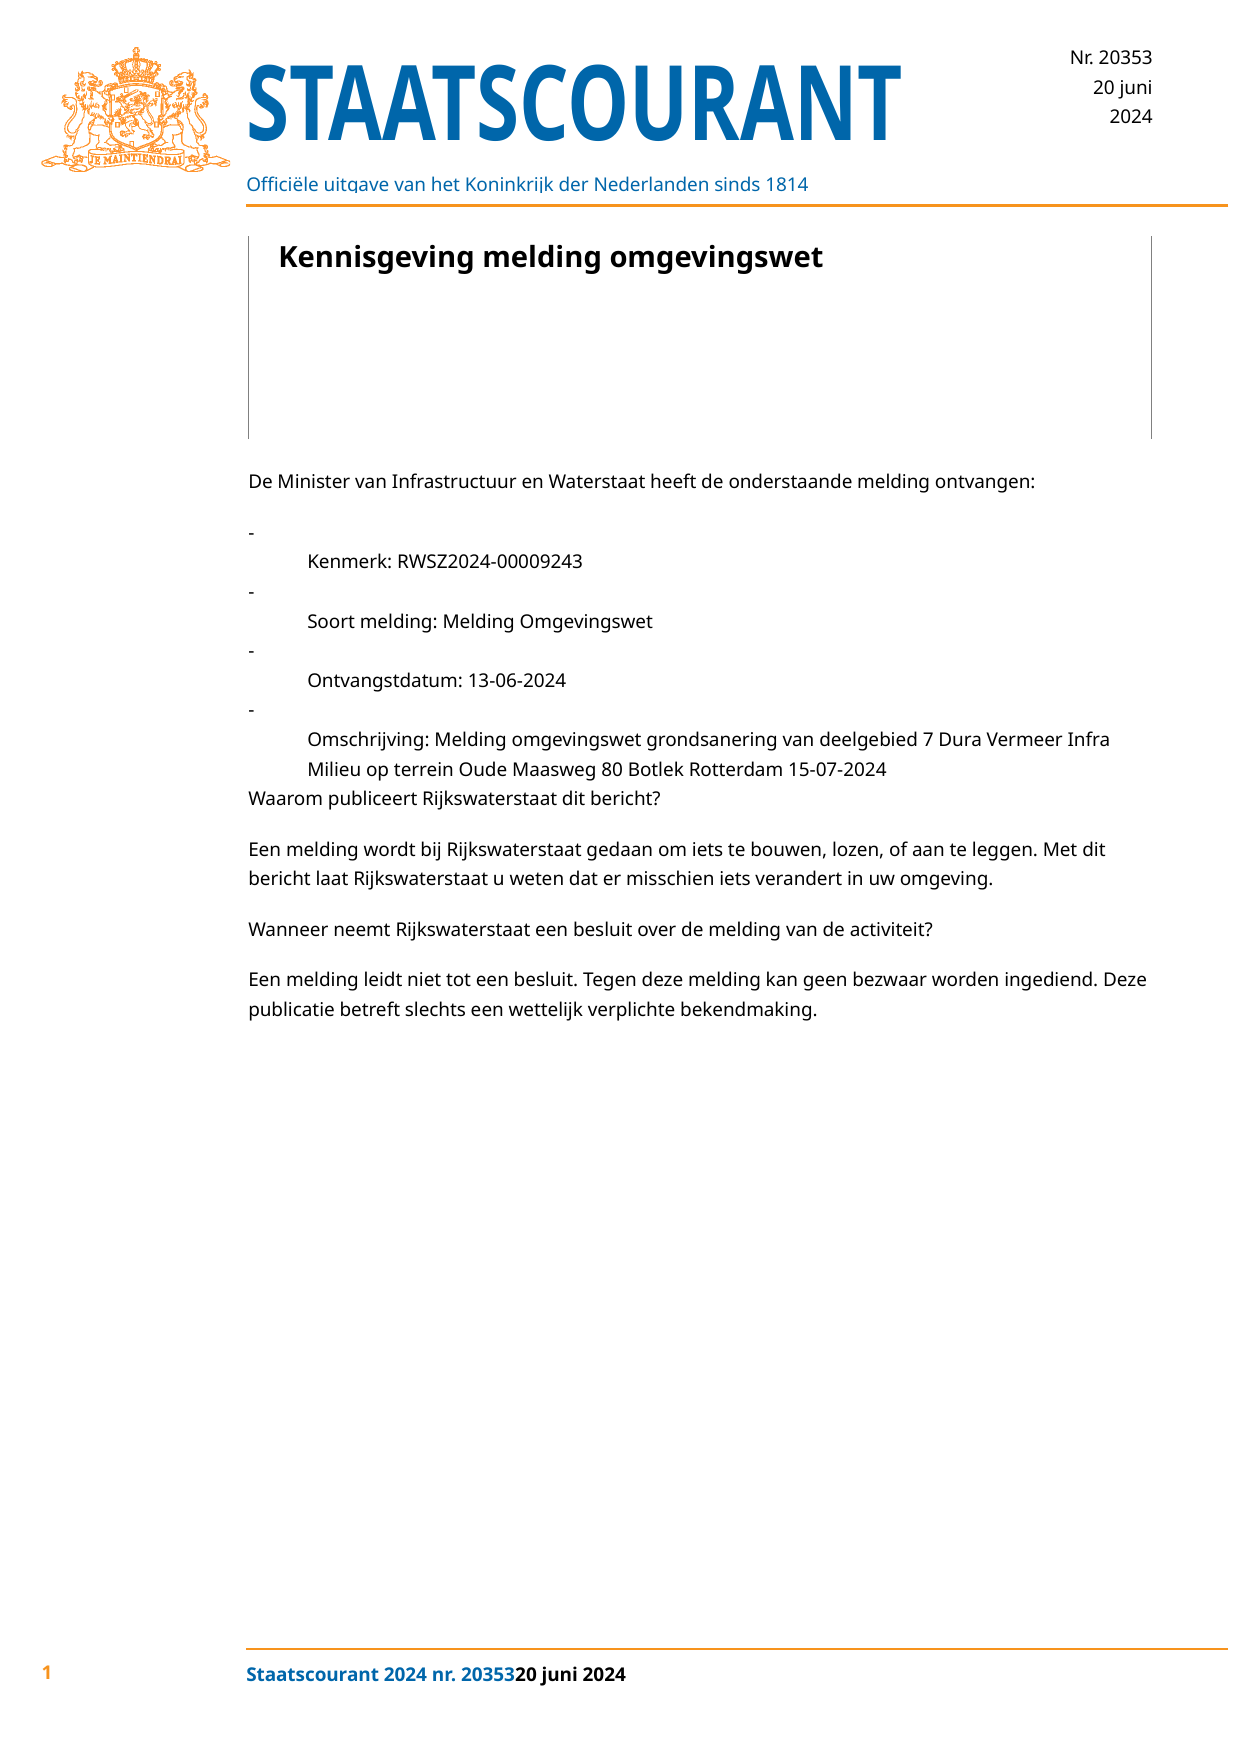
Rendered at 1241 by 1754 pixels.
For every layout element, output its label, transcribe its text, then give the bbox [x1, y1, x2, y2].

text Waarom publiceert Rijkswaterstaat dit bericht? [248, 785, 1152, 811]
table_header [850, 236, 912, 413]
table_header [850, 414, 1151, 439]
text De Minister van Infrastructuur en Waterstaat heeft de onderstaande melding ontvangen: [248, 469, 1152, 494]
table_header [1090, 236, 1151, 413]
text Wanneer neemt Rijkswaterstaat een besluit over de melding van de activiteit? [248, 916, 1152, 941]
list Soort melding: Melding Omgevingswet [248, 608, 1152, 633]
table_header Kennisgeving melding omgevingswet [249, 236, 850, 439]
list Omschrijving: Melding omgevingswet grondsanering van deelgebied 7 Dura Vermeer Infra Milieu op terrein Oude Maasweg 80 Botlek Rotterdam 15-07-2024 [248, 726, 1152, 781]
picture [41, 47, 231, 172]
list Ontvangstdatum: 13-06-2024 [248, 667, 1152, 693]
text Een melding wordt bij Rijkswaterstaat gedaan om iets te bouwen, lozen, of aan te leggen. Met dit bericht laat Rijkswaterstaat u weten dat er misschien iets verandert in uw omgeving. [248, 836, 1152, 891]
list Kenmerk: RWSZ2024-00009243 [248, 549, 1152, 574]
picture [912, 236, 1090, 414]
text Een melding leidt niet tot een besluit. Tegen deze melding kan geen bezwaar worden ingediend. Deze publicatie betreft slechts een wettelijk verplichte bekendmaking. [248, 966, 1152, 1021]
